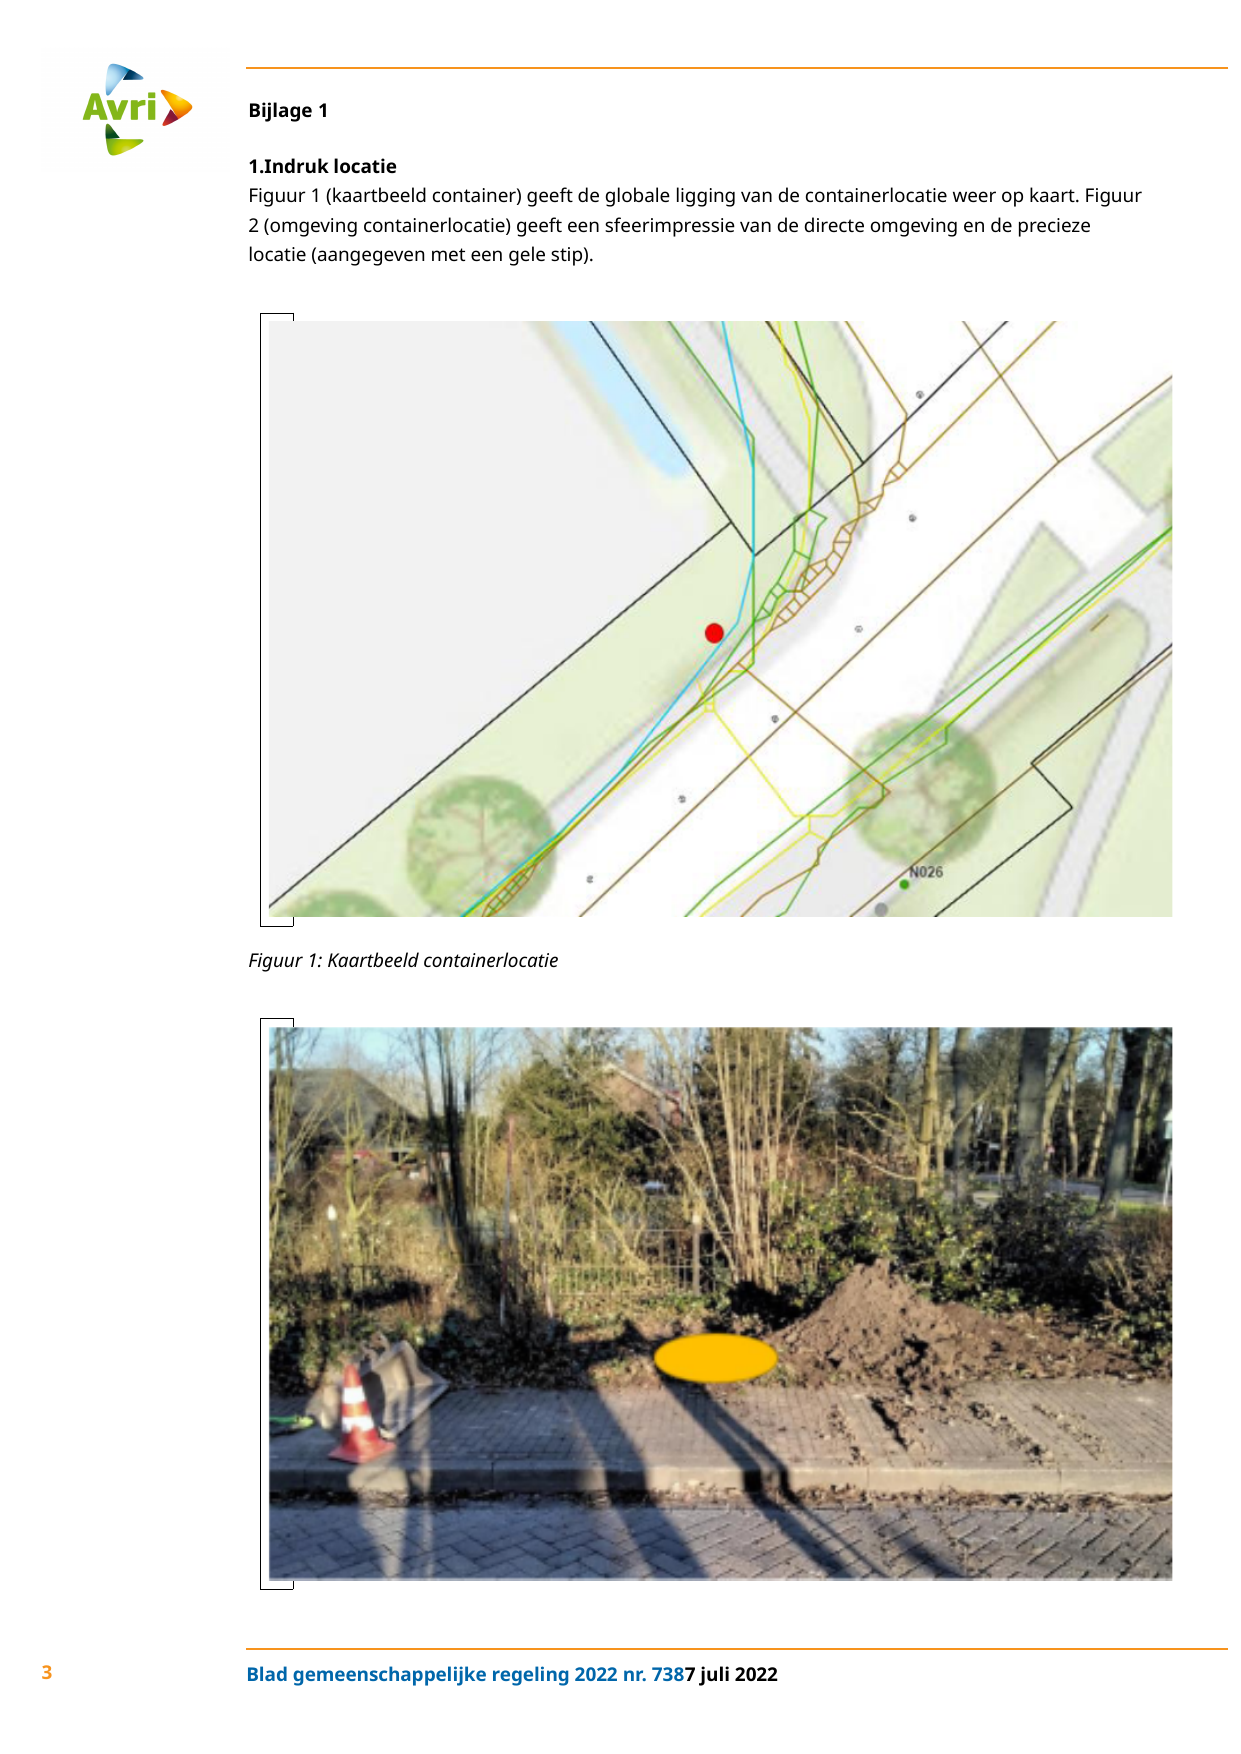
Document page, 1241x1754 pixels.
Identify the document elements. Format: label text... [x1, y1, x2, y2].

picture [268, 1027, 1173, 1581]
text 1.Indruk locatie [248, 153, 1152, 179]
picture [41, 47, 231, 172]
text Figuur 1 (kaartbeeld container) geeft de globale ligging van de containerlocatie weer op kaart. Figuur 2 (omgeving containerlocatie) geeft een sfeerimpressie van de directe omgeving en de precieze locatie (aangegeven met een gele stip). [248, 182, 1152, 267]
text Bijlage 1 [248, 95, 1152, 123]
picture [268, 321, 1173, 917]
text Figuur 1: Kaartbeeld containerlocatie [248, 947, 1152, 973]
